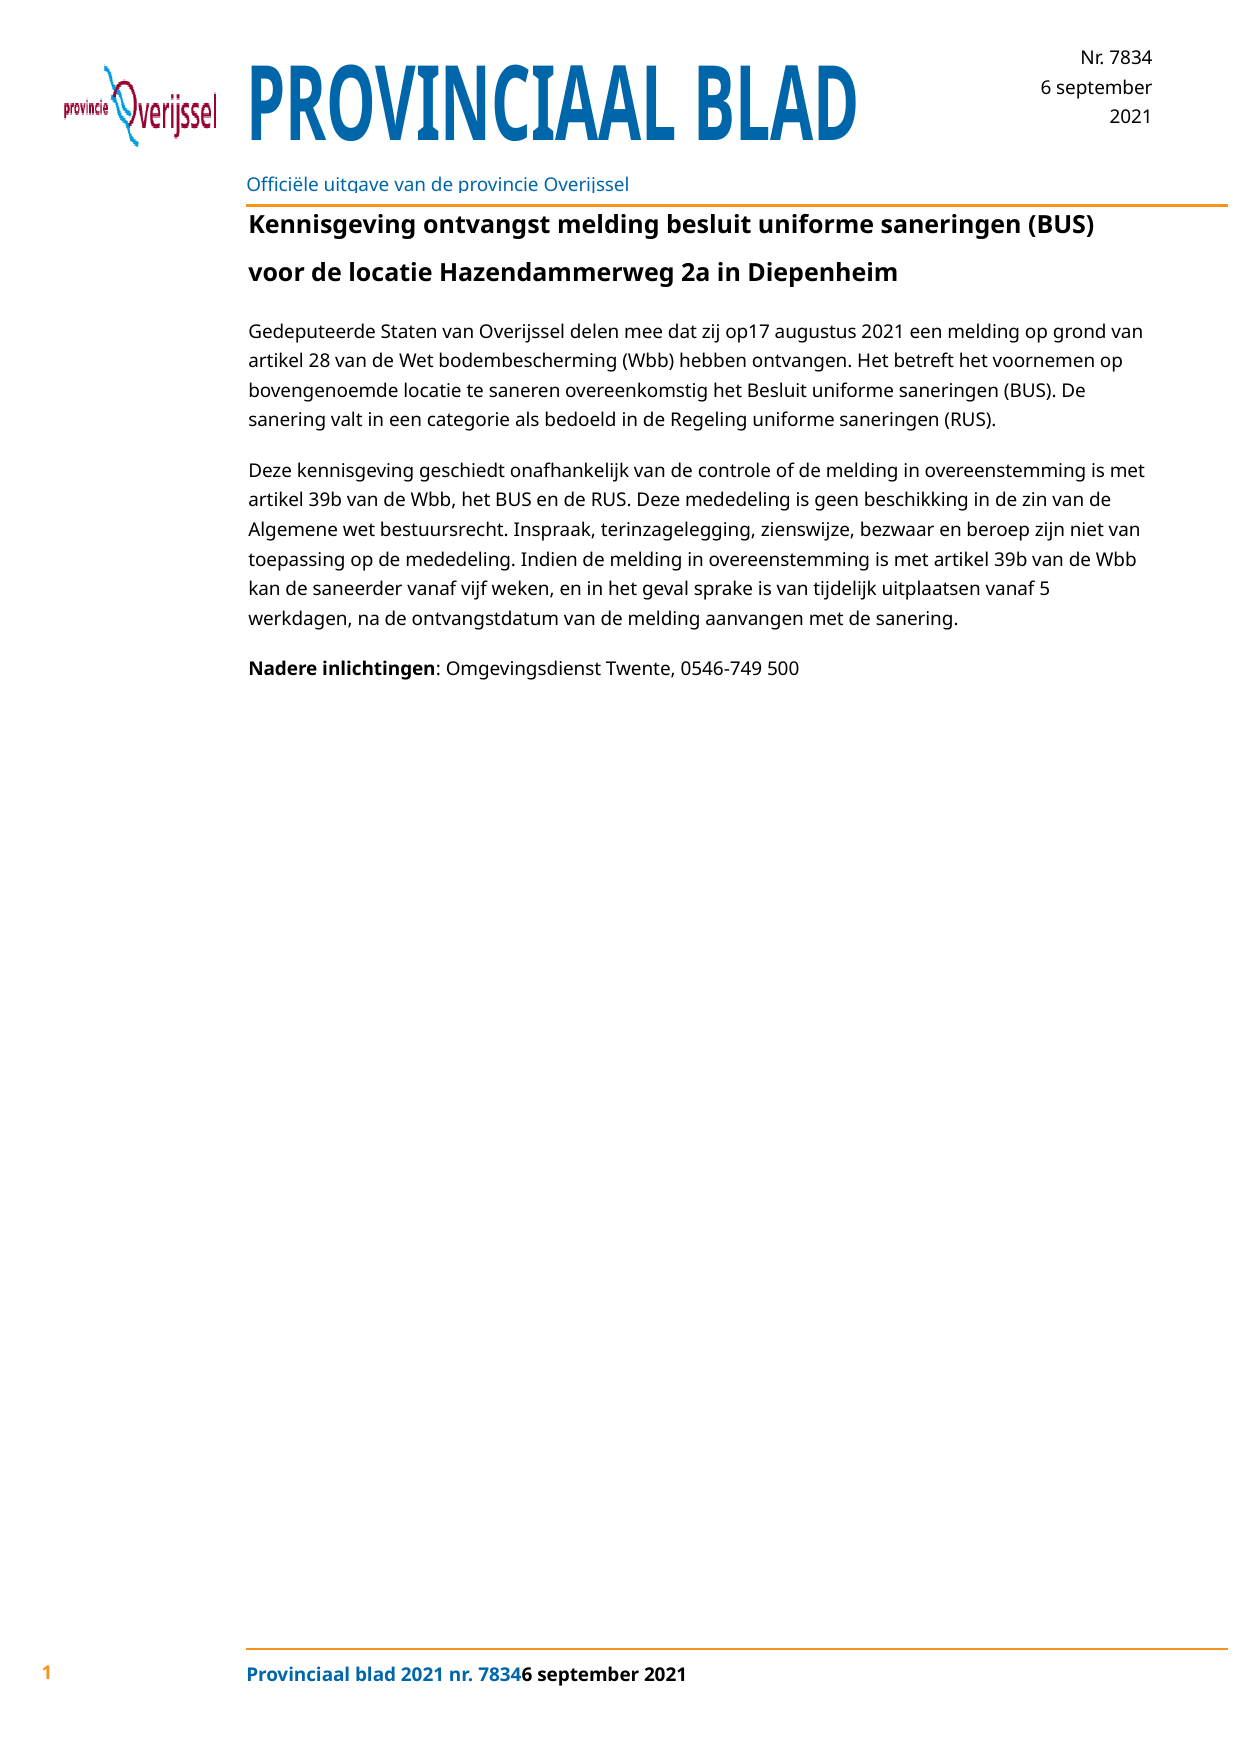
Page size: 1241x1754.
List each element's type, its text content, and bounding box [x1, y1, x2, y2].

text Gedeputeerde Staten van Overijssel delen mee dat zij op17 augustus 2021 een melding op grond van artikel 28 van de Wet bodembescherming (Wbb) hebben ontvangen. Het betreft het voornemen op bovengenoemde locatie te saneren overeenkomstig het Besluit uniforme saneringen (BUS). De sanering valt in een categorie als bedoeld in de Regeling uniforme saneringen (RUS). [248, 318, 1152, 432]
text Deze kennisgeving geschiedt onafhankelijk van de controle of de melding in overeenstemming is met artikel 39b van de Wbb, het BUS en de RUS. Deze mededeling is geen beschikking in de zin van de Algemene wet bestuursrecht. Inspraak, terinzagelegging, zienswijze, bezwaar en beroep zijn niet van toepassing op de mededeling. Indien de melding in overeenstemming is met artikel 39b van de Wbb kan de saneerder vanaf vijf weken, en in het geval sprake is van tijdelijk uitplaatsen vanaf 5 werkdagen, na de ontvangstdatum van de melding aanvangen met de sanering. [248, 457, 1152, 631]
text Kennisgeving ontvangst melding besluit uniforme saneringen (BUS) voor de locatie Hazendammerweg 2a in Diepenheim [248, 207, 1152, 288]
text Nadere inlichtingen: Omgevingsdienst Twente, 0546-749 500 [248, 655, 1152, 681]
picture [41, 47, 231, 172]
